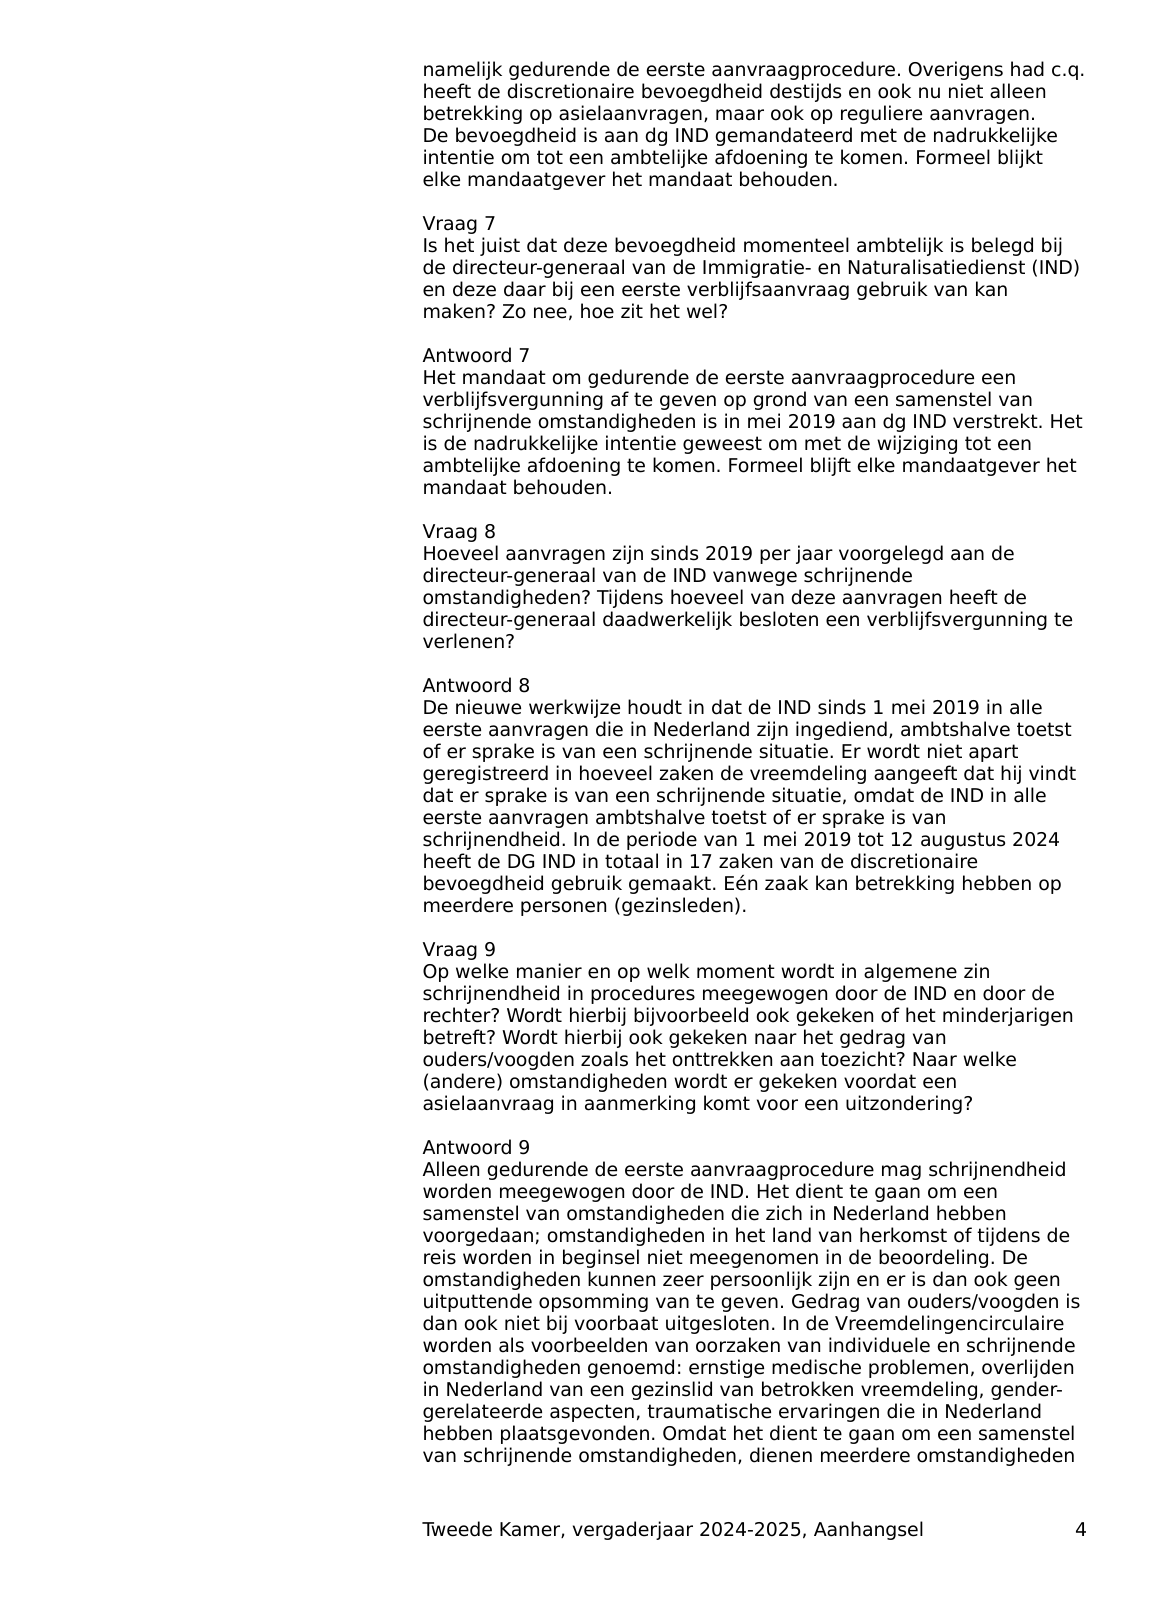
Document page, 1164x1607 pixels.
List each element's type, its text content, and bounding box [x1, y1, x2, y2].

text Vraag 7 [422, 213, 1087, 235]
text namelijk gedurende de eerste aanvraagprocedure. Overigens had c.q. heeft de discretionaire bevoegdheid destijds en ook nu niet alleen betrekking op asielaanvragen, maar ook op reguliere aanvragen. [422, 59, 1087, 125]
text De bevoegdheid is aan dg IND gemandateerd met de nadrukkelijke intentie om tot een ambtelijke afdoening te komen. Formeel blijkt elke mandaatgever het mandaat behouden. [422, 125, 1087, 191]
text Alleen gedurende de eerste aanvraagprocedure mag schrijnendheid worden meegewogen door de IND. Het dient te gaan om een samenstel van omstandigheden die zich in Nederland hebben voorgedaan; omstandigheden in het land van herkomst of tijdens de reis worden in beginsel niet meegenomen in de beoordeling. De omstandigheden kunnen zeer persoonlijk zijn en er is dan ook geen uitputtende opsomming van te geven. Gedrag van ouders/voogden is dan ook niet bij voorbaat uitgesloten. In de Vreemdelingencirculaire worden als voorbeelden van oorzaken van individuele en schrijnende omstandigheden genoemd: ernstige medische problemen, overlijden in Nederland van een gezinslid van betrokken vreemdeling, gender-gerelateerde aspecten, traumatische ervaringen die in Nederland hebben plaatsgevonden. Omdat het dient te gaan om een samenstel van schrijnende omstandigheden, dienen meerdere omstandigheden [422, 1159, 1087, 1467]
text Op welke manier en op welk moment wordt in algemene zin schrijnendheid in procedures meegewogen door de IND en door de rechter? Wordt hierbij bijvoorbeeld ook gekeken of het minderjarigen betreft? Wordt hierbij ook gekeken naar het gedrag van ouders/voogden zoals het onttrekken aan toezicht? Naar welke (andere) omstandigheden wordt er gekeken voordat een asielaanvraag in aanmerking komt voor een uitzondering? [422, 961, 1087, 1115]
text De nieuwe werkwijze houdt in dat de IND sinds 1 mei 2019 in alle eerste aanvragen die in Nederland zijn ingediend, ambtshalve toetst of er sprake is van een schrijnende situatie. Er wordt niet apart geregistreerd in hoeveel zaken de vreemdeling aangeeft dat hij vindt dat er sprake is van een schrijnende situatie, omdat de IND in alle eerste aanvragen ambtshalve toetst of er sprake is van schrijnendheid. In de periode van 1 mei 2019 tot 12 augustus 2024 heeft de DG IND in totaal in 17 zaken van de discretionaire bevoegdheid gebruik gemaakt. Eén zaak kan betrekking hebben op meerdere personen (gezinsleden). [422, 697, 1087, 917]
text Het mandaat om gedurende de eerste aanvraagprocedure een verblijfsvergunning af te geven op grond van een samenstel van schrijnende omstandigheden is in mei 2019 aan dg IND verstrekt. Het is de nadrukkelijke intentie geweest om met de wijziging tot een ambtelijke afdoening te komen. Formeel blijft elke mandaatgever het mandaat behouden. [422, 367, 1087, 499]
text Antwoord 7 [422, 345, 1087, 367]
text Antwoord 8 [422, 675, 1087, 697]
text Hoeveel aanvragen zijn sinds 2019 per jaar voorgelegd aan de directeur-generaal van de IND vanwege schrijnende omstandigheden? Tijdens hoeveel van deze aanvragen heeft de directeur-generaal daadwerkelijk besloten een verblijfsvergunning te verlenen? [422, 543, 1087, 653]
text Antwoord 9 [422, 1137, 1087, 1159]
text Is het juist dat deze bevoegdheid momenteel ambtelijk is belegd bij de directeur-generaal van de Immigratie- en Naturalisatiedienst (IND) en deze daar bij een eerste verblijfsaanvraag gebruik van kan maken? Zo nee, hoe zit het wel? [422, 235, 1087, 323]
text Vraag 8 [422, 521, 1087, 543]
text Vraag 9 [422, 939, 1087, 961]
